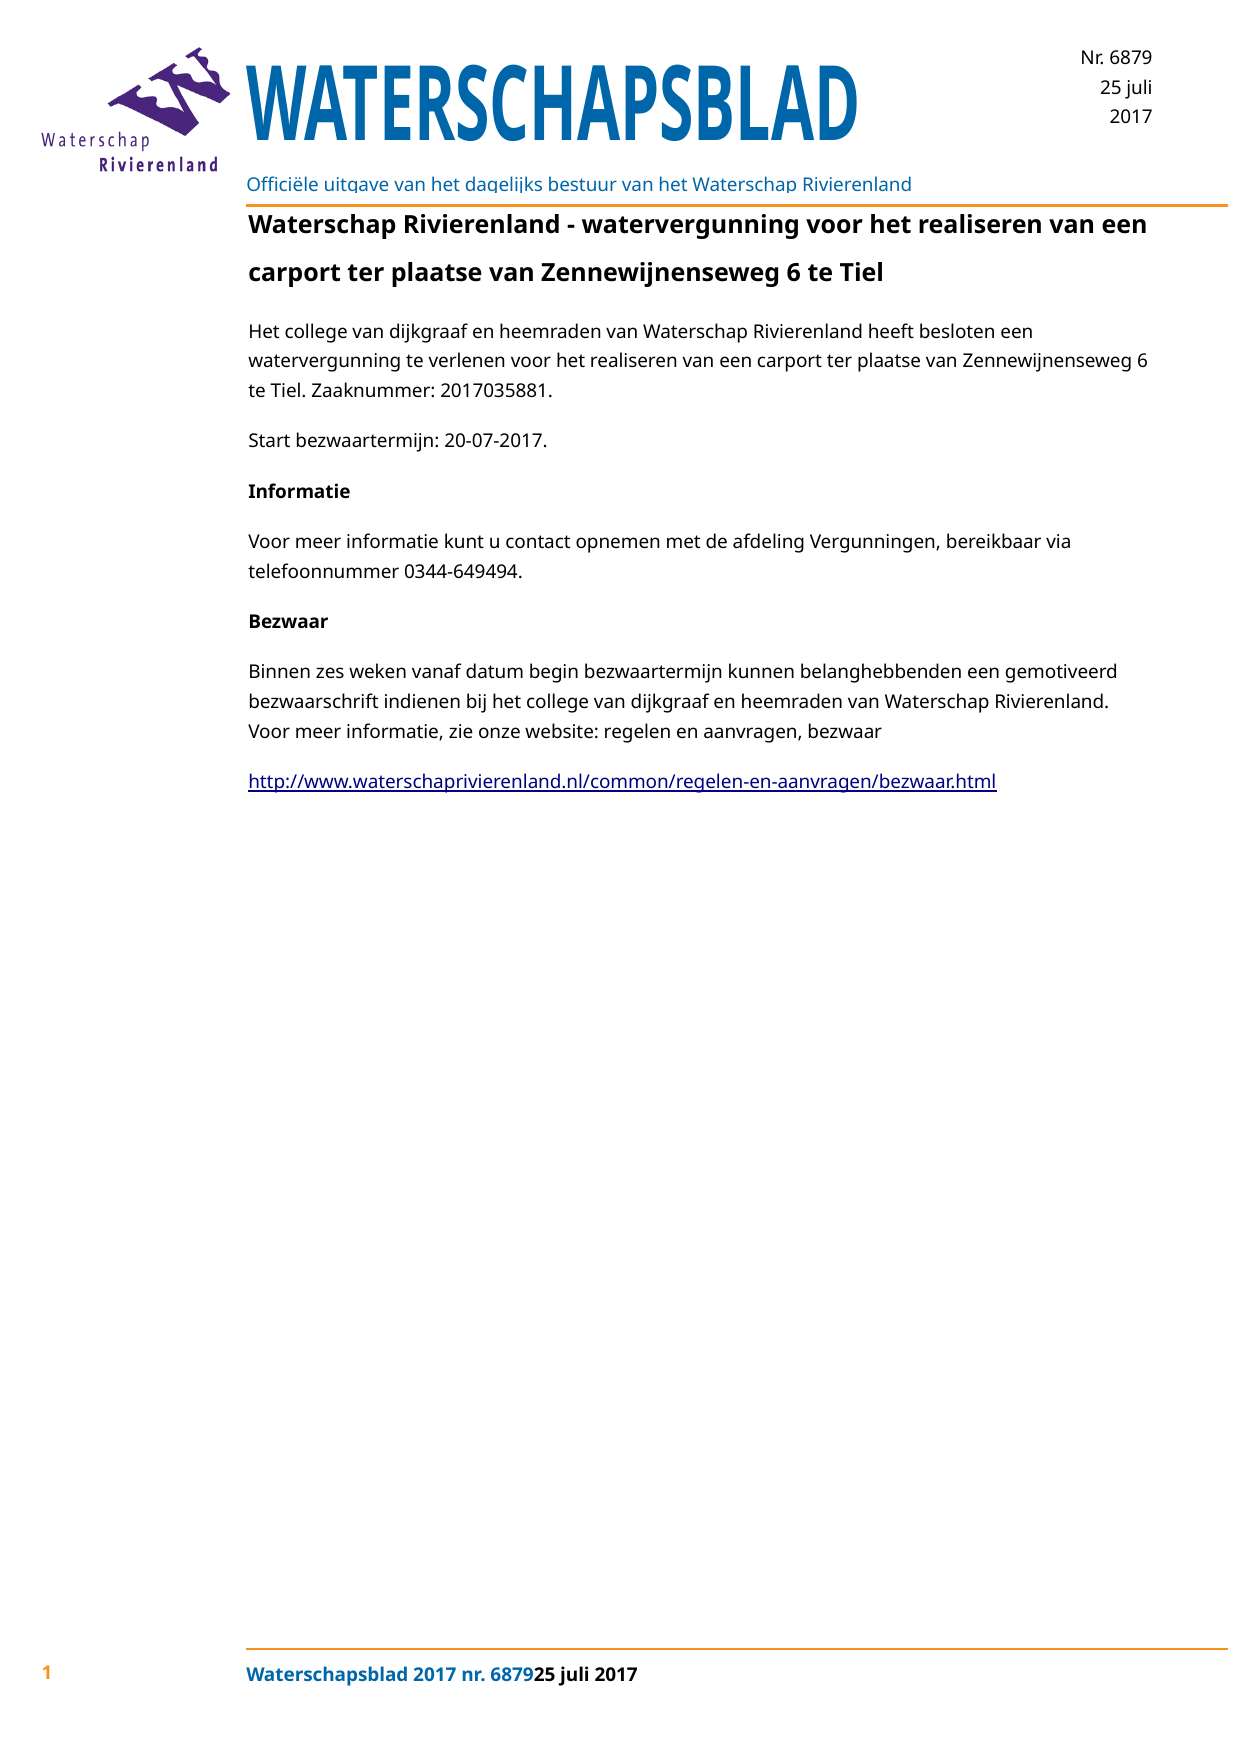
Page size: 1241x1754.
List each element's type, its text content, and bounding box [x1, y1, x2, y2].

text Binnen zes weken vanaf datum begin bezwaartermijn kunnen belanghebbenden een gemotiveerd bezwaarschrift indienen bij het college van dijkgraaf en heemraden van Waterschap Rivierenland. Voor meer informatie, zie onze website: regelen en aanvragen, bezwaar [248, 659, 1152, 744]
text Bezwaar [248, 608, 1152, 634]
text Het college van dijkgraaf en heemraden van Waterschap Rivierenland heeft besloten een watervergunning te verlenen voor het realiseren van een carport ter plaatse van Zennewijnenseweg 6 te Tiel. Zaaknummer: 2017035881. [248, 318, 1152, 403]
text Informatie [248, 478, 1152, 504]
text Start bezwaartermijn: 20-07-2017. [248, 427, 1152, 453]
picture [41, 47, 231, 172]
text Waterschap Rivierenland - watervergunning voor het realiseren van een carport ter plaatse van Zennewijnenseweg 6 te Tiel [248, 207, 1152, 288]
text http://www.waterschaprivierenland.nl/common/regelen-en-aanvragen/bezwaar.html [248, 768, 1152, 794]
text Voor meer informatie kunt u contact opnemen met de afdeling Vergunningen, bereikbaar via telefoonnummer 0344-649494. [248, 528, 1152, 584]
